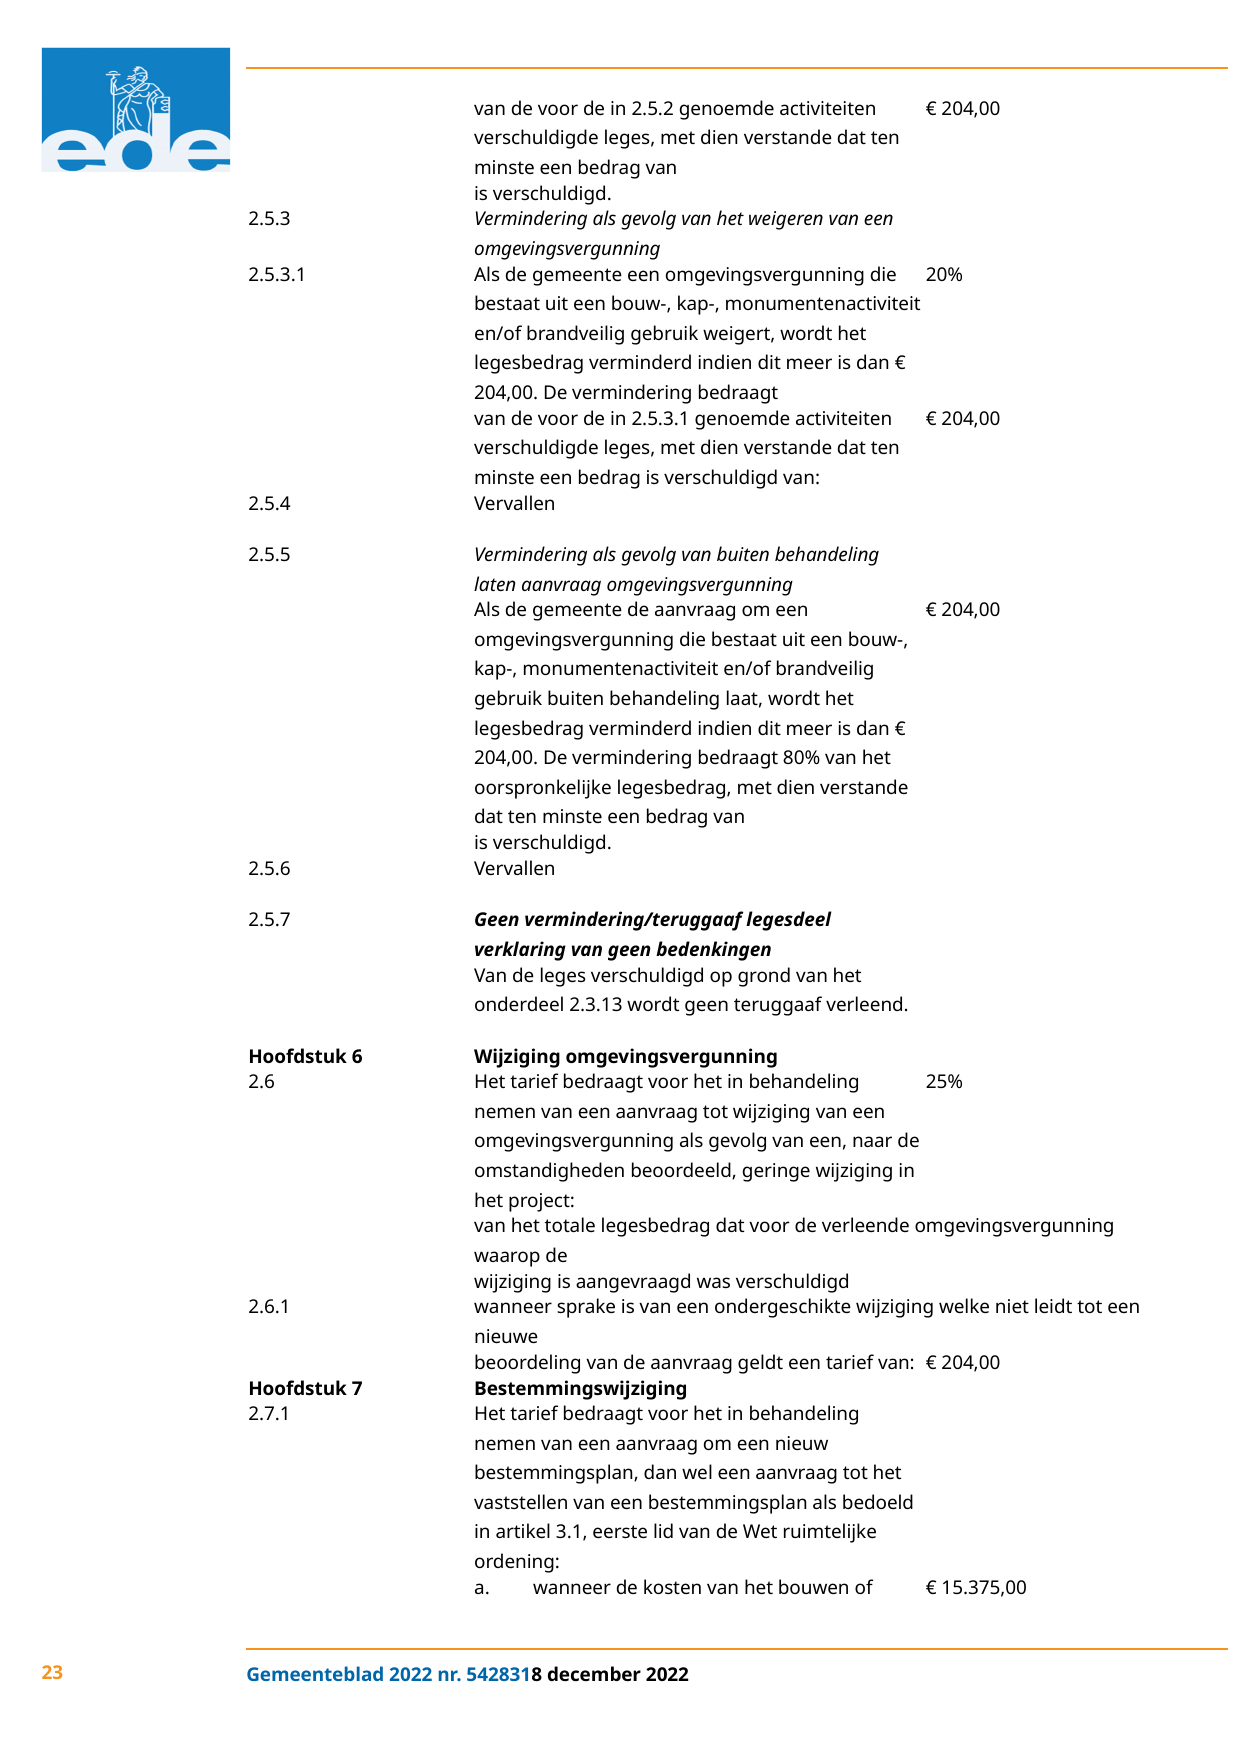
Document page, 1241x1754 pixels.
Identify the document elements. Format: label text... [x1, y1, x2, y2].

table_cell 2.6 [248, 1069, 474, 1213]
table_cell € 204,00 [926, 596, 1152, 829]
table_cell € 15.375,00 [926, 1574, 1152, 1600]
table_cell [926, 490, 1152, 515]
table_cell [926, 515, 1152, 541]
table_cell Hoofdstuk 7 [248, 1375, 474, 1400]
table_cell [926, 1400, 1152, 1574]
table_cell Vermindering als gevolg van buiten behandeling laten aanvraag omgevingsvergunning [474, 541, 926, 596]
table_cell [926, 205, 1152, 261]
table_cell Vermindering als gevolg van het weigeren van een omgevingsvergunning [474, 205, 926, 261]
table_cell Als de gemeente een omgevingsvergunning die bestaat uit een bouw-, kap-, monumentenactiviteit en/of brandveilig gebruik weigert, wordt het legesbedrag verminderd indien dit meer is dan € 204,00. De vermindering bedraagt [474, 261, 926, 405]
table_cell [926, 881, 1152, 906]
table_cell Als de gemeente de aanvraag om een omgevingsvergunning die bestaat uit een bouw-, kap-, monumentenactiviteit en/of brandveilig gebruik buiten behandeling laat, wordt het legesbedrag verminderd indien dit meer is dan € 204,00. De vermindering bedraagt 80% van het oorspronkelijke legesbedrag, met dien verstande dat ten minste een bedrag van [474, 596, 926, 829]
picture [41, 47, 231, 172]
table_cell [926, 1043, 1152, 1068]
table_cell [248, 881, 474, 906]
table_cell Geen vermindering/teruggaaf legesdeel verklaring van geen bedenkingen [474, 906, 926, 962]
table_cell 2.5.7 [248, 906, 474, 962]
table_cell beoordeling van de aanvraag geldt een tarief van: [474, 1349, 926, 1375]
table_cell Vervallen [474, 855, 926, 881]
table_cell [474, 1017, 926, 1043]
table_cell wanneer sprake is van een ondergeschikte wijziging welke niet leidt tot een nieuwe [474, 1294, 1152, 1349]
table_cell is verschuldigd. [474, 829, 926, 855]
table_cell [248, 95, 474, 180]
table_cell 20% [926, 261, 1152, 405]
table_cell Vervallen [474, 490, 926, 515]
table_cell van de voor de in 2.5.2 genoemde activiteiten verschuldigde leges, met dien verstande dat ten minste een bedrag van [474, 95, 926, 180]
table_cell van de voor de in 2.5.3.1 genoemde activiteiten verschuldigde leges, met dien verstande dat ten minste een bedrag is verschuldigd van: [474, 405, 926, 490]
table_cell Hoofdstuk 6 [248, 1043, 474, 1068]
table_cell [248, 1349, 474, 1375]
table_cell 2.5.6 [248, 855, 474, 881]
table_cell [248, 180, 474, 205]
table_cell Bestemmingswijziging [474, 1375, 926, 1400]
table_cell Het tarief bedraagt voor het in behandeling nemen van een aanvraag om een nieuw bestemmingsplan, dan wel een aanvraag tot het vaststellen van een bestemmingsplan als bedoeld in artikel 3.1, eerste lid van de Wet ruimtelijke ordening: [474, 1400, 926, 1574]
table_cell [926, 906, 1152, 962]
table_cell [474, 881, 926, 906]
table_cell 2.5.3.1 [248, 261, 474, 405]
table_cell [926, 541, 1152, 596]
table_cell [926, 1017, 1152, 1043]
table_cell [248, 1017, 474, 1043]
table_cell [248, 405, 474, 490]
table_cell € 204,00 [926, 1349, 1152, 1375]
table_cell [248, 1268, 474, 1294]
table_cell 25% [926, 1069, 1152, 1213]
table_cell wanneer de kosten van het bouwen of [474, 1574, 926, 1600]
table_cell € 204,00 [926, 405, 1152, 490]
table_cell Wijziging omgevingsvergunning [474, 1043, 926, 1068]
table_cell [926, 1268, 1152, 1294]
table_cell 2.6.1 [248, 1294, 474, 1349]
table_cell [248, 962, 474, 1017]
table_cell 2.5.4 [248, 490, 474, 515]
table_cell [926, 829, 1152, 855]
table_cell [248, 829, 474, 855]
table_cell € 204,00 [926, 95, 1152, 180]
table_cell wijziging is aangevraagd was verschuldigd [474, 1268, 926, 1294]
table_cell van het totale legesbedrag dat voor de verleende omgevingsvergunning waarop de [474, 1213, 1152, 1268]
table_cell 2.7.1 [248, 1400, 474, 1574]
table_cell [926, 855, 1152, 881]
table_cell 2.5.5 [248, 541, 474, 596]
table_cell [248, 1574, 474, 1600]
table_cell Van de leges verschuldigd op grond van het onderdeel 2.3.13 wordt geen teruggaaf verleend. [474, 962, 926, 1017]
table_cell [926, 962, 1152, 1017]
table_cell [926, 1375, 1152, 1400]
table_cell [248, 1213, 474, 1268]
table_cell Het tarief bedraagt voor het in behandeling nemen van een aanvraag tot wijziging van een omgevingsvergunning als gevolg van een, naar de omstandigheden beoordeeld, geringe wijziging in het project: [474, 1069, 926, 1213]
table_cell is verschuldigd. [474, 180, 926, 205]
table_cell [474, 515, 926, 541]
table_cell [248, 596, 474, 829]
table_cell [248, 515, 474, 541]
table_cell 2.5.3 [248, 205, 474, 261]
table_cell [926, 180, 1152, 205]
